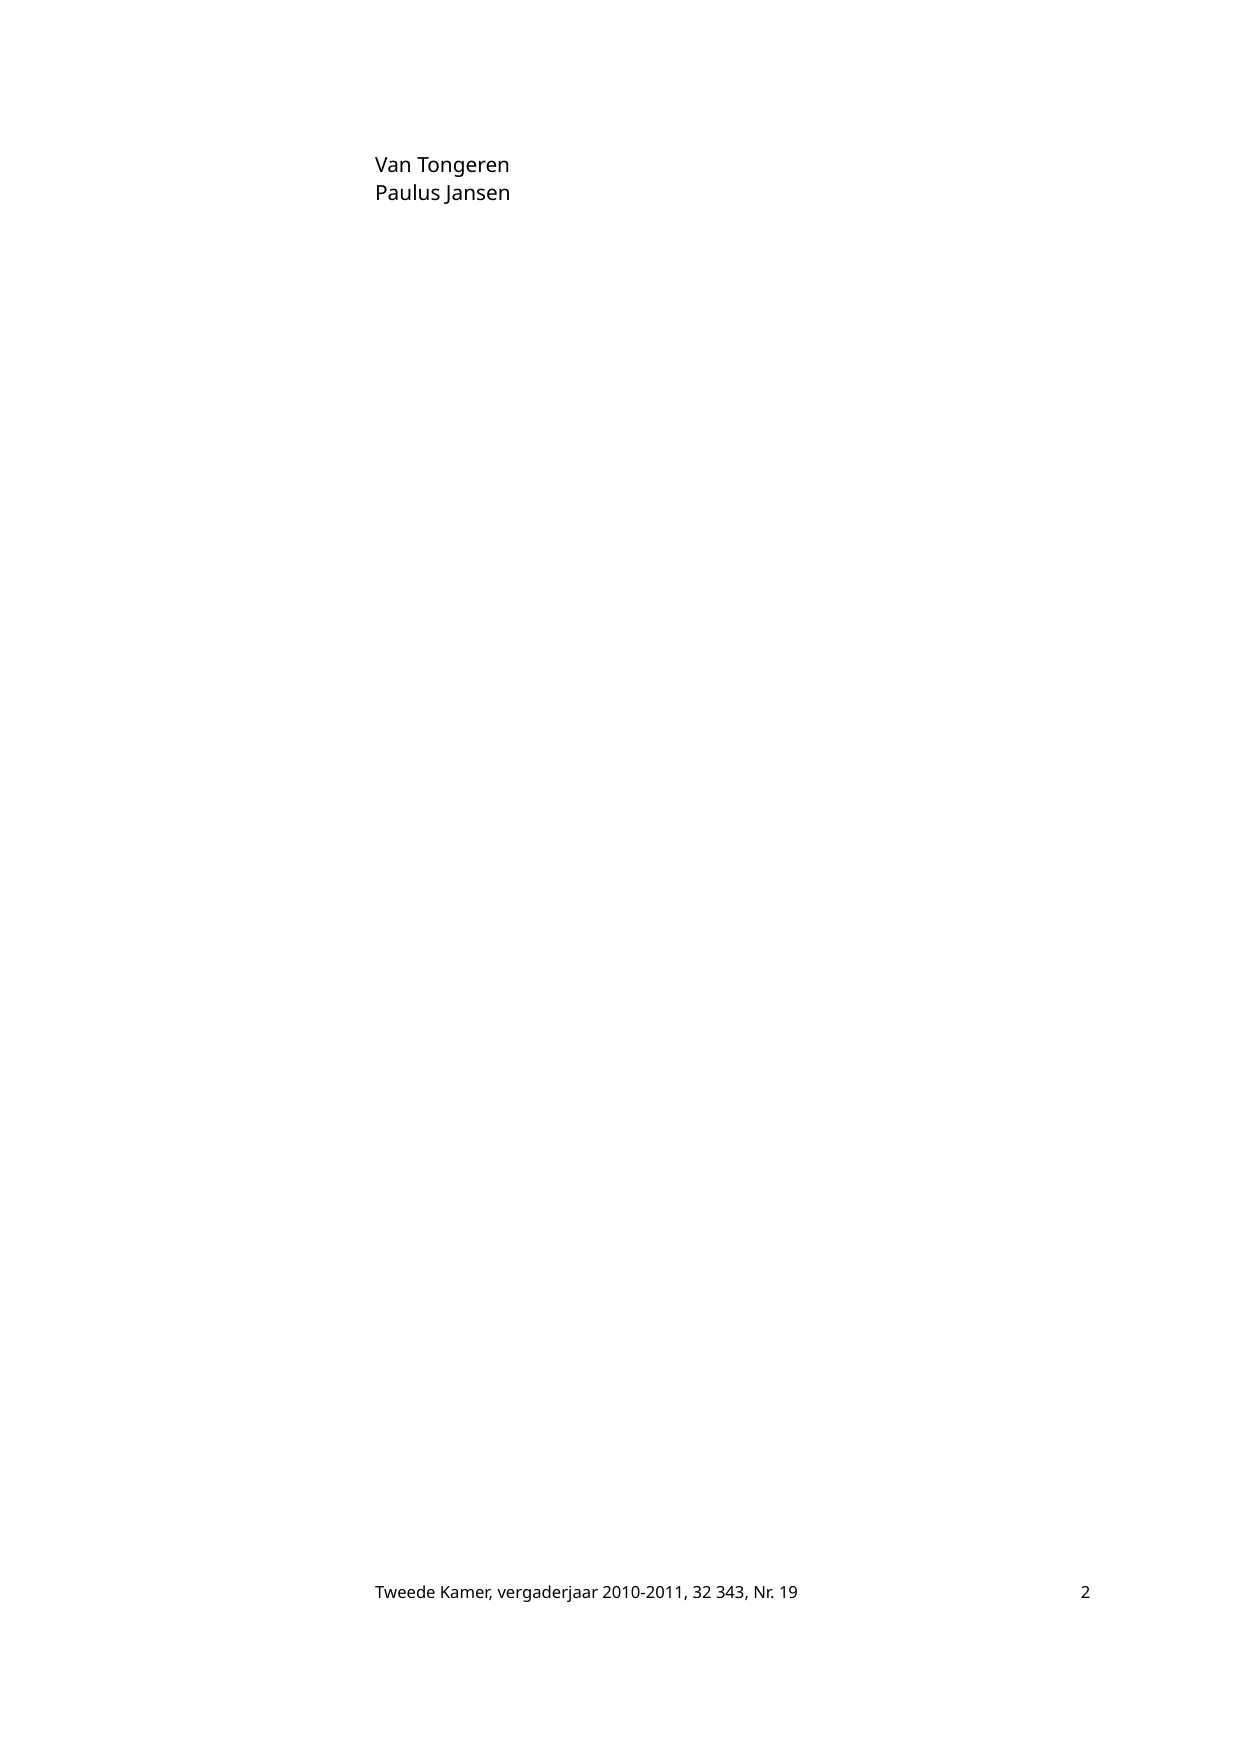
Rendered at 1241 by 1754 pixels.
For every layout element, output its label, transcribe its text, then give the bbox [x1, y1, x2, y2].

text Van Tongeren [375, 150, 1090, 178]
text Paulus Jansen [375, 178, 1090, 207]
